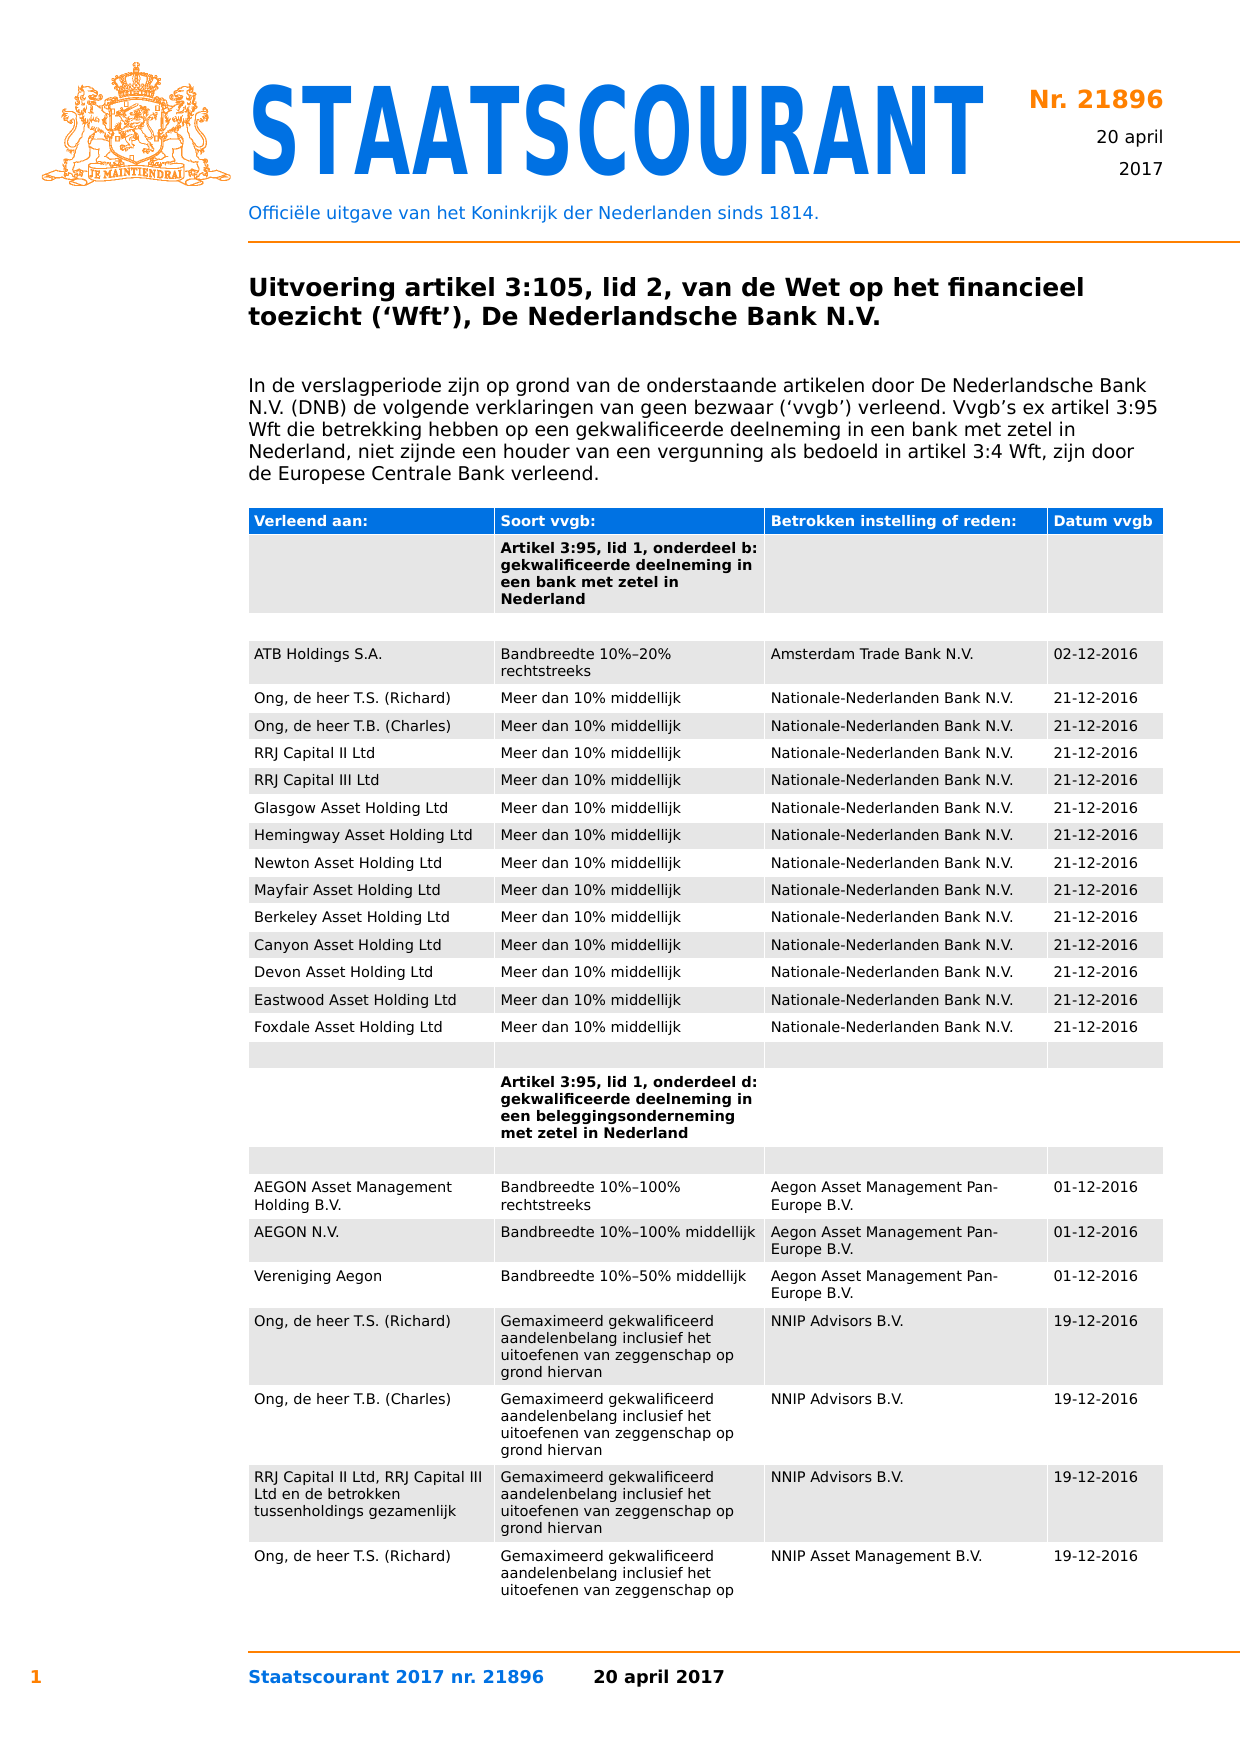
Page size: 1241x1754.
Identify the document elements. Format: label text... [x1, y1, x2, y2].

table_cell [1048, 535, 1163, 613]
table_cell [249, 1147, 494, 1174]
table_cell Meer dan 10% middellijk [495, 685, 764, 712]
table_cell 21-12-2016 [1048, 713, 1163, 739]
picture [41, 62, 231, 186]
table_cell Nationale-Nederlanden Bank N.V. [765, 795, 1047, 821]
table_cell [1048, 1042, 1163, 1068]
table_cell 19-12-2016 [1048, 1465, 1163, 1542]
table_cell RRJ Capital II Ltd, RRJ Capital III Ltd en de betrokken tussenholdings gezamenlijk [249, 1465, 494, 1542]
table_cell AEGON N.V. [249, 1219, 494, 1262]
table_cell Aegon Asset Management Pan-Europe B.V. [765, 1175, 1047, 1218]
table_header Soort vvgb: [495, 508, 764, 534]
table_cell Newton Asset Holding Ltd [249, 850, 494, 876]
table_cell Ong, de heer T.S. (Richard) [249, 1308, 494, 1385]
table_cell Meer dan 10% middellijk [495, 959, 764, 986]
table_cell 01-12-2016 [1048, 1264, 1163, 1307]
table_cell Meer dan 10% middellijk [495, 795, 764, 821]
subtitle Uitvoering artikel 3:105, lid 2, van de Wet op het financieel toezicht (‘Wft’), De Nederlandsche Bank N.V. [248, 273, 1163, 331]
table_cell 21-12-2016 [1048, 959, 1163, 986]
table_cell 21-12-2016 [1048, 850, 1163, 876]
table_cell Nationale-Nederlanden Bank N.V. [765, 685, 1047, 712]
table_cell 01-12-2016 [1048, 1175, 1163, 1218]
table_cell [1048, 1069, 1163, 1146]
table_cell Aegon Asset Management Pan-Europe B.V. [765, 1219, 1047, 1262]
table_cell 2017 [998, 153, 1240, 203]
table_cell Berkeley Asset Holding Ltd [249, 905, 494, 931]
table_header STAATSCOURANT [248, 62, 998, 203]
table_cell Vereniging Aegon [249, 1264, 494, 1307]
text In de verslagperiode zijn op grond van de onderstaande artikelen door De Nederlandsche Bank N.V. (DNB) de volgende verklaringen van geen bezwaar (‘vvgb’) verleend. Vvgb’s ex artikel 3:95 Wft die betrekking hebben op een gekwalificeerde deelneming in een bank met zetel in Nederland, niet zijnde een houder van een vergunning als bedoeld in artikel 3:4 Wft, zijn door de Europese Centrale Bank verleend. [248, 375, 1163, 485]
table_cell [765, 1042, 1047, 1068]
table_cell 21-12-2016 [1048, 877, 1163, 903]
table_header Betrokken instelling of reden: [765, 508, 1047, 534]
table_cell Meer dan 10% middellijk [495, 905, 764, 931]
table_cell [249, 1042, 494, 1068]
table_cell Ong, de heer T.S. (Richard) [249, 685, 494, 712]
table_cell Nationale-Nederlanden Bank N.V. [765, 850, 1047, 876]
table_cell 01-12-2016 [1048, 1219, 1163, 1262]
table_cell [495, 614, 764, 640]
table_cell Bandbreedte 10%–100% middellijk [495, 1219, 764, 1262]
table_cell Hemingway Asset Holding Ltd [249, 823, 494, 849]
table_cell [765, 614, 1047, 640]
table_cell NNIP Asset Management B.V. [765, 1543, 1047, 1603]
table_cell Nationale-Nederlanden Bank N.V. [765, 768, 1047, 794]
table_cell Gemaximeerd gekwalificeerd aandelenbelang inclusief het uitoefenen van zeggenschap op [495, 1543, 764, 1603]
table_cell [495, 1042, 764, 1068]
table_cell Meer dan 10% middellijk [495, 850, 764, 876]
table_cell Amsterdam Trade Bank N.V. [765, 641, 1047, 684]
table_cell NNIP Advisors B.V. [765, 1308, 1047, 1385]
table_cell Meer dan 10% middellijk [495, 877, 764, 903]
table_cell Aegon Asset Management Pan-Europe B.V. [765, 1264, 1047, 1307]
table_cell Eastwood Asset Holding Ltd [249, 987, 494, 1013]
table_cell Nationale-Nederlanden Bank N.V. [765, 959, 1047, 986]
table_cell 21-12-2016 [1048, 987, 1163, 1013]
table_cell 19-12-2016 [1048, 1543, 1163, 1603]
table_cell Bandbreedte 10%–20% rechtstreeks [495, 641, 764, 684]
table_cell 21-12-2016 [1048, 685, 1163, 712]
table_cell Bandbreedte 10%–100% rechtstreeks [495, 1175, 764, 1218]
table_cell Mayfair Asset Holding Ltd [249, 877, 494, 903]
table_cell 21-12-2016 [1048, 823, 1163, 849]
table_cell 21-12-2016 [1048, 740, 1163, 767]
table_cell 21-12-2016 [1048, 1014, 1163, 1041]
table_cell ATB Holdings S.A. [249, 641, 494, 684]
table_cell Officiële uitgave van het Koninkrijk der Nederlanden sinds 1814. [248, 203, 1240, 241]
table_cell Nationale-Nederlanden Bank N.V. [765, 877, 1047, 903]
table_cell Nationale-Nederlanden Bank N.V. [765, 905, 1047, 931]
table_cell [249, 535, 494, 613]
table_cell Glasgow Asset Holding Ltd [249, 795, 494, 821]
table_cell [1048, 614, 1163, 640]
table_cell [765, 1069, 1047, 1146]
table_cell Nationale-Nederlanden Bank N.V. [765, 1014, 1047, 1041]
table_cell [249, 614, 494, 640]
table_cell Artikel 3:95, lid 1, onderdeel d: gekwalificeerde deelneming in een beleggingsonderneming met zetel in Nederland [495, 1069, 764, 1146]
table_cell 21-12-2016 [1048, 768, 1163, 794]
table_cell Gemaximeerd gekwalificeerd aandelenbelang inclusief het uitoefenen van zeggenschap op grond hiervan [495, 1308, 764, 1385]
table_cell Meer dan 10% middellijk [495, 713, 764, 739]
table_cell Bandbreedte 10%–50% middellijk [495, 1264, 764, 1307]
table_cell NNIP Advisors B.V. [765, 1386, 1047, 1463]
table_cell Ong, de heer T.B. (Charles) [249, 713, 494, 739]
table_cell [1048, 1147, 1163, 1174]
table_cell Nationale-Nederlanden Bank N.V. [765, 987, 1047, 1013]
table_cell 21-12-2016 [1048, 795, 1163, 821]
table_cell Ong, de heer T.B. (Charles) [249, 1386, 494, 1463]
table_cell 02-12-2016 [1048, 641, 1163, 684]
table_cell Devon Asset Holding Ltd [249, 959, 494, 986]
table_cell Meer dan 10% middellijk [495, 932, 764, 958]
table_cell AEGON Asset Management Holding B.V. [249, 1175, 494, 1218]
table_cell Canyon Asset Holding Ltd [249, 932, 494, 958]
table_header Nr. 21896 [998, 62, 1240, 121]
table_cell Meer dan 10% middellijk [495, 768, 764, 794]
table_cell 20 april [998, 121, 1240, 153]
table_cell Nationale-Nederlanden Bank N.V. [765, 713, 1047, 739]
table_cell RRJ Capital III Ltd [249, 768, 494, 794]
table_header [25, 62, 248, 241]
table_cell Meer dan 10% middellijk [495, 987, 764, 1013]
table_cell Meer dan 10% middellijk [495, 823, 764, 849]
table_cell 21-12-2016 [1048, 932, 1163, 958]
table_cell 21-12-2016 [1048, 905, 1163, 931]
table_cell [765, 535, 1047, 613]
table_cell 19-12-2016 [1048, 1308, 1163, 1385]
table_cell RRJ Capital II Ltd [249, 740, 494, 767]
table_cell Ong, de heer T.S. (Richard) [249, 1543, 494, 1603]
table_cell [765, 1147, 1047, 1174]
table_cell NNIP Advisors B.V. [765, 1465, 1047, 1542]
table_cell Artikel 3:95, lid 1, onderdeel b: gekwalificeerde deelneming in een bank met zetel in Nederland [495, 535, 764, 613]
table_cell Meer dan 10% middellijk [495, 740, 764, 767]
table_cell Nationale-Nederlanden Bank N.V. [765, 823, 1047, 849]
table_cell Foxdale Asset Holding Ltd [249, 1014, 494, 1041]
table_header Verleend aan: [249, 508, 494, 534]
table_cell Gemaximeerd gekwalificeerd aandelenbelang inclusief het uitoefenen van zeggenschap op grond hiervan [495, 1465, 764, 1542]
table_cell 19-12-2016 [1048, 1386, 1163, 1463]
table_cell Nationale-Nederlanden Bank N.V. [765, 932, 1047, 958]
table_header Datum vvgb [1048, 508, 1163, 534]
table_cell Nationale-Nederlanden Bank N.V. [765, 740, 1047, 767]
table_cell Meer dan 10% middellijk [495, 1014, 764, 1041]
table_cell Gemaximeerd gekwalificeerd aandelenbelang inclusief het uitoefenen van zeggenschap op grond hiervan [495, 1386, 764, 1463]
table_cell [495, 1147, 764, 1174]
table_cell [249, 1069, 494, 1146]
